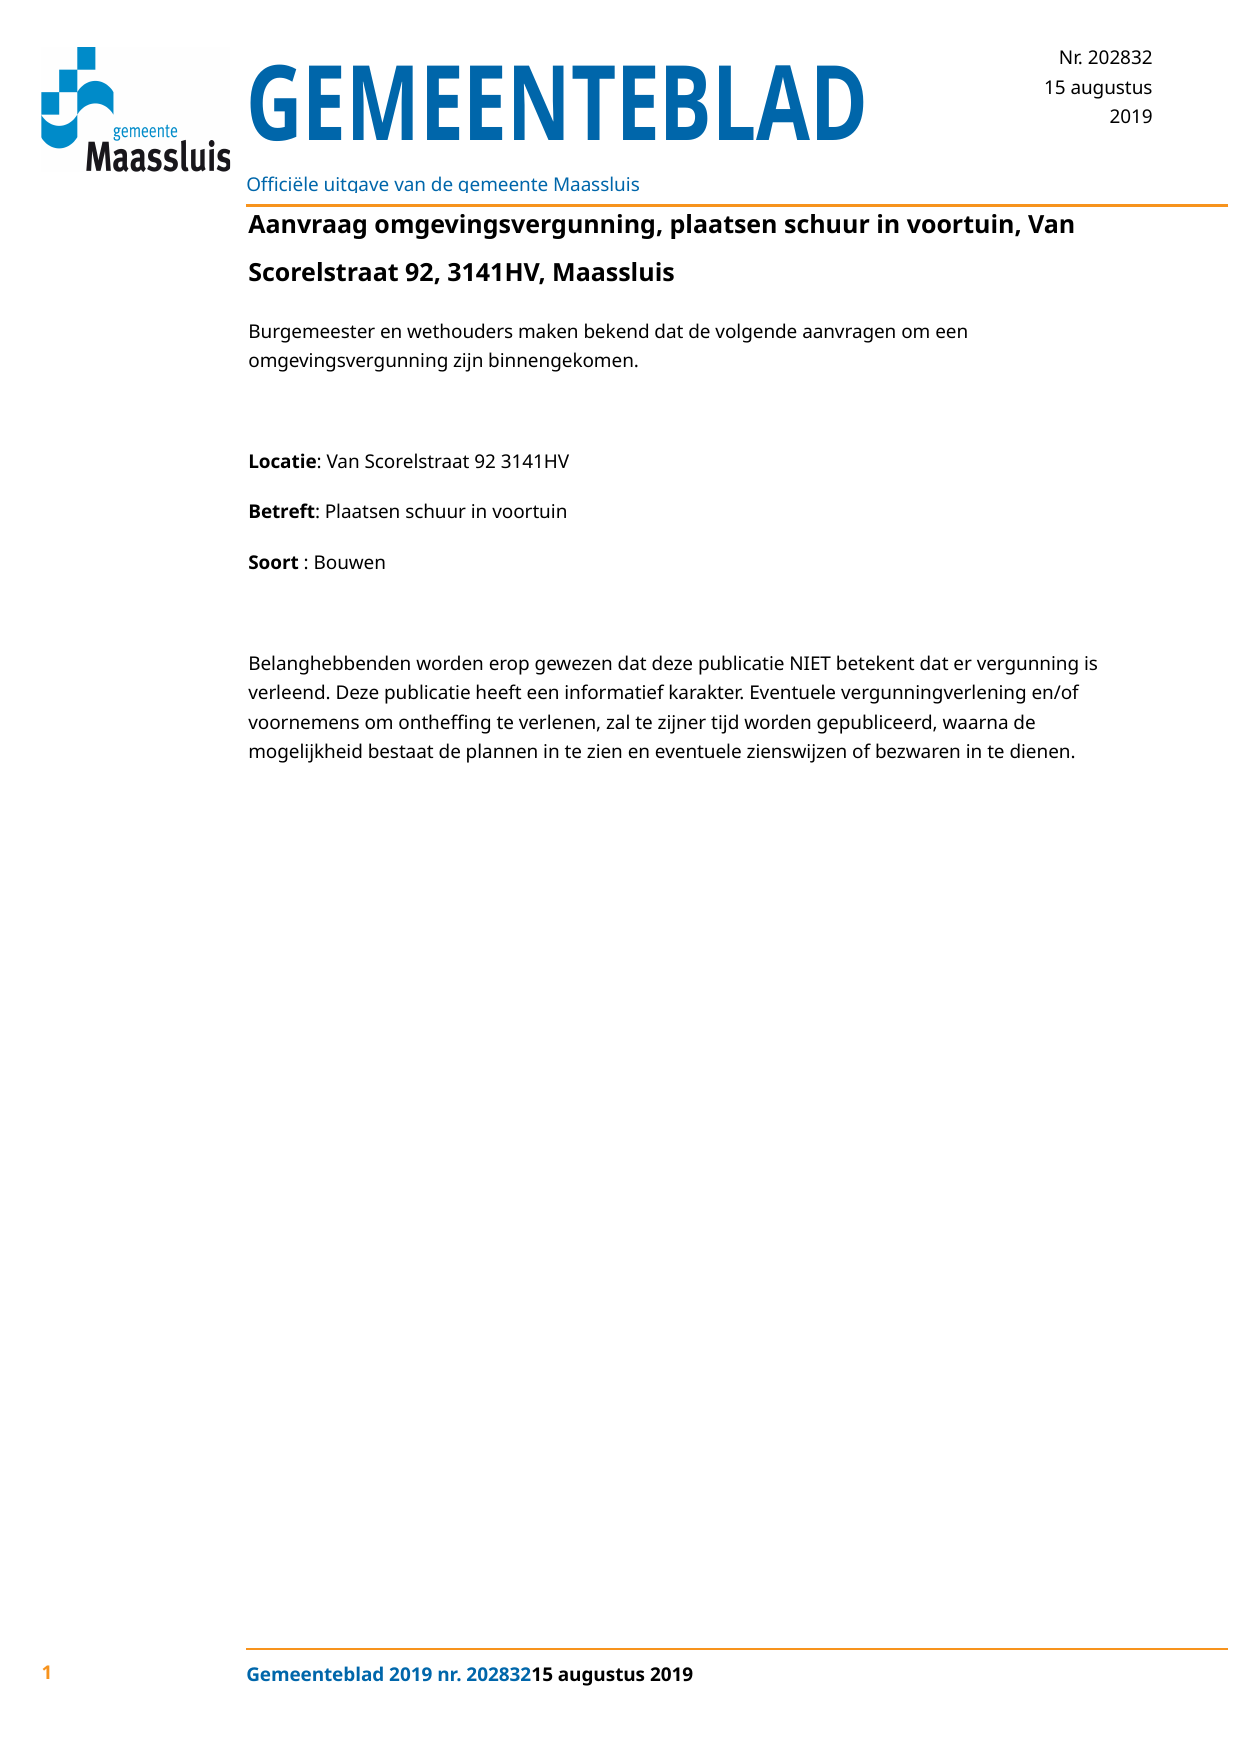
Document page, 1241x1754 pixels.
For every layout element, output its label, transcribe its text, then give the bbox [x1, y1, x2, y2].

text Soort : Bouwen [248, 549, 1152, 575]
text Burgemeester en wethouders maken bekend dat de volgende aanvragen om een omgevingsvergunning zijn binnengekomen. [248, 318, 1152, 373]
text Aanvraag omgevingsvergunning, plaatsen schuur in voortuin, Van Scorelstraat 92, 3141HV, Maassluis [248, 207, 1152, 288]
text Betreft: Plaatsen schuur in voortuin [248, 499, 1152, 524]
picture [41, 47, 231, 172]
picture [41, 47, 77, 92]
text Belanghebbenden worden erop gewezen dat deze publicatie NIET betekent dat er vergunning is verleend. Deze publicatie heeft een informatief karakter. Eventuele vergunningverlening en/of voornemens om ontheffing te verlenen, zal te zijner tijd worden gepubliceerd, waarna de mogelijkheid bestaat de plannen in te zien en eventuele zienswijzen of bezwaren in te dienen. [248, 650, 1152, 764]
text Locatie: Van Scorelstraat 92 3141HV [248, 448, 1152, 474]
